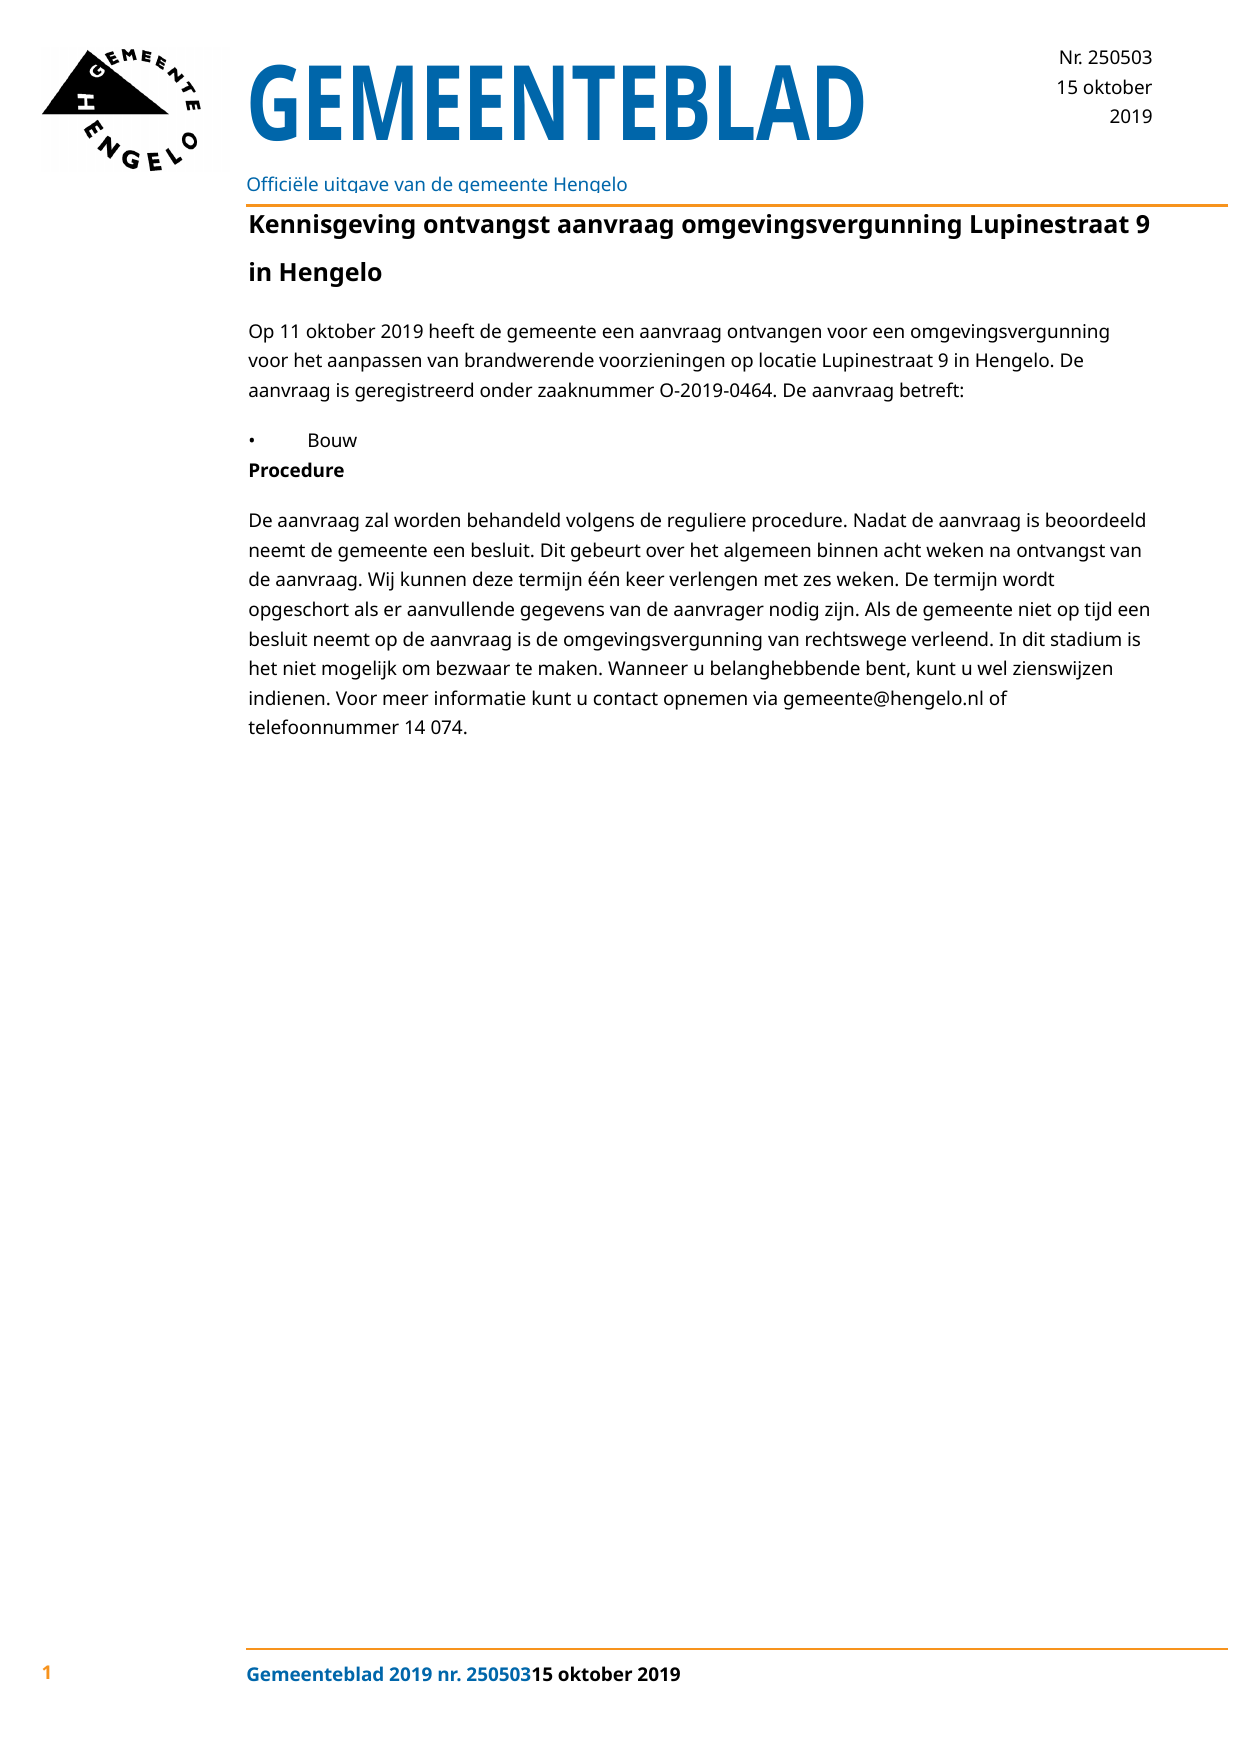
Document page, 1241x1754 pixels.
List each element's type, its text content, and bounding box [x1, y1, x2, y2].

list Bouw [248, 427, 1152, 453]
text Procedure [248, 457, 1152, 483]
text Op 11 oktober 2019 heeft de gemeente een aanvraag ontvangen voor een omgevingsvergunning voor het aanpassen van brandwerende voorzieningen op locatie Lupinestraat 9 in Hengelo. De aanvraag is geregistreerd onder zaaknummer O-2019-0464. De aanvraag betreft: [248, 318, 1152, 403]
text Kennisgeving ontvangst aanvraag omgevingsvergunning Lupinestraat 9 in Hengelo [248, 207, 1152, 288]
text De aanvraag zal worden behandeld volgens de reguliere procedure. Nadat de aanvraag is beoordeeld neemt de gemeente een besluit. Dit gebeurt over het algemeen binnen acht weken na ontvangst van de aanvraag. Wij kunnen deze termijn één keer verlengen met zes weken. De termijn wordt opgeschort als er aanvullende gegevens van de aanvrager nodig zijn. Als de gemeente niet op tijd een besluit neemt op de aanvraag is de omgevingsvergunning van rechtswege verleend. In dit stadium is het niet mogelijk om bezwaar te maken. Wanneer u belanghebbende bent, kunt u wel zienswijzen indienen. Voor meer informatie kunt u contact opnemen via gemeente@hengelo.nl of telefoonnummer 14 074. [248, 507, 1152, 740]
picture [41, 47, 231, 172]
